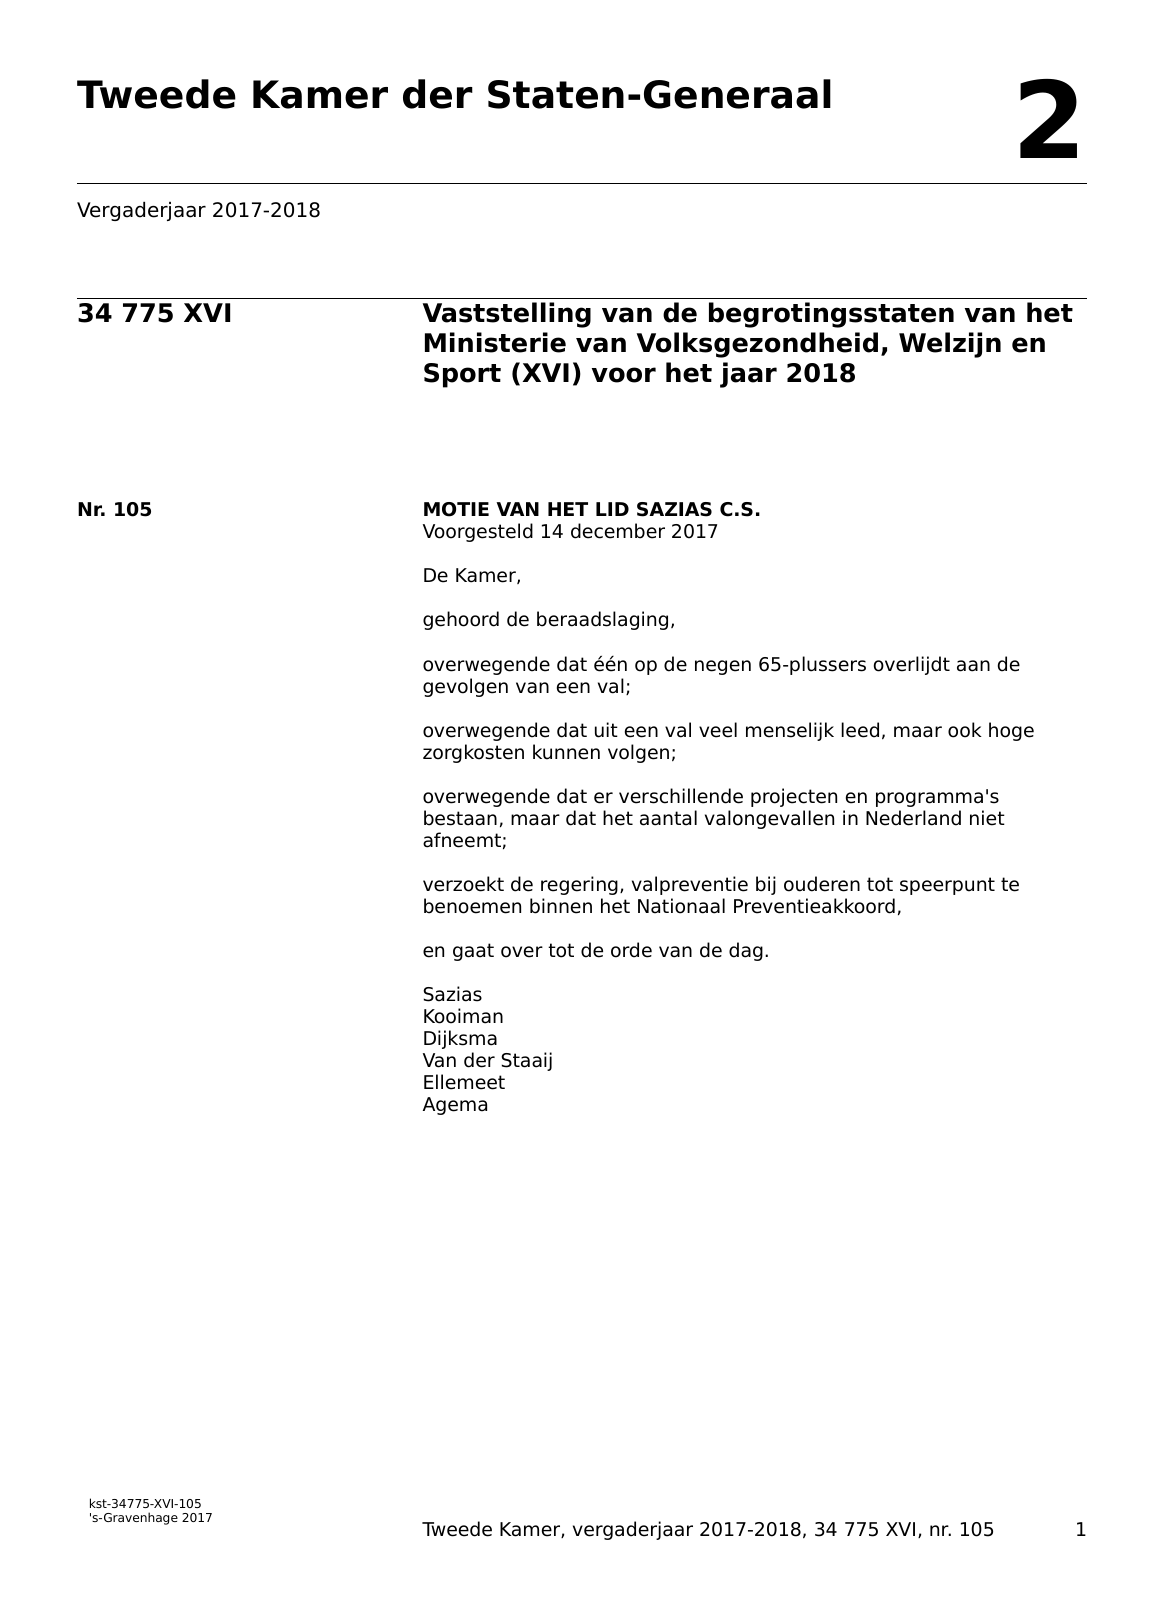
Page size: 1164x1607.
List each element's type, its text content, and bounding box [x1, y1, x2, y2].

text Dijksma [422, 1028, 1087, 1050]
text Kooiman [422, 1006, 1087, 1028]
text overwegende dat er verschillende projecten en programma's bestaan, maar dat het aantal valongevallen in Nederland niet afneemt; [422, 786, 1087, 852]
text De Kamer, [422, 565, 1087, 587]
text Ellemeet [422, 1072, 1087, 1094]
text Voorgesteld 14 december 2017 [422, 521, 1087, 543]
text 's-Gravenhage 2017 [88, 1511, 323, 1525]
subtitle Nr. 105 MOTIE VAN HET LID SAZIAS C.S. [77, 499, 1087, 521]
text overwegende dat één op de negen 65-plussers overlijdt aan de gevolgen van een val; [422, 653, 1087, 697]
text gehoord de beraadslaging, [422, 609, 1087, 631]
text Agema [422, 1094, 1087, 1116]
table_cell Vergaderjaar 2017-2018 [77, 184, 1087, 298]
table_header 2 [886, 59, 1087, 183]
text kst-34775-XVI-105 [88, 1497, 323, 1511]
subtitle 34 775 XVI Vaststelling van de begrotingsstaten van het Ministerie van Volksgezondheid, Welzijn en Sport (XVI) voor het jaar 2018 [77, 299, 1087, 388]
text Sazias [422, 984, 1087, 1006]
text verzoekt de regering, valpreventie bij ouderen tot speerpunt te benoemen binnen het Nationaal Preventieakkoord, [422, 874, 1087, 918]
text overwegende dat uit een val veel menselijk leed, maar ook hoge zorgkosten kunnen volgen; [422, 720, 1087, 764]
text en gaat over tot de orde van de dag. [422, 940, 1087, 962]
text Van der Staaij [422, 1050, 1087, 1072]
table_header Tweede Kamer der Staten-Generaal [77, 59, 886, 183]
